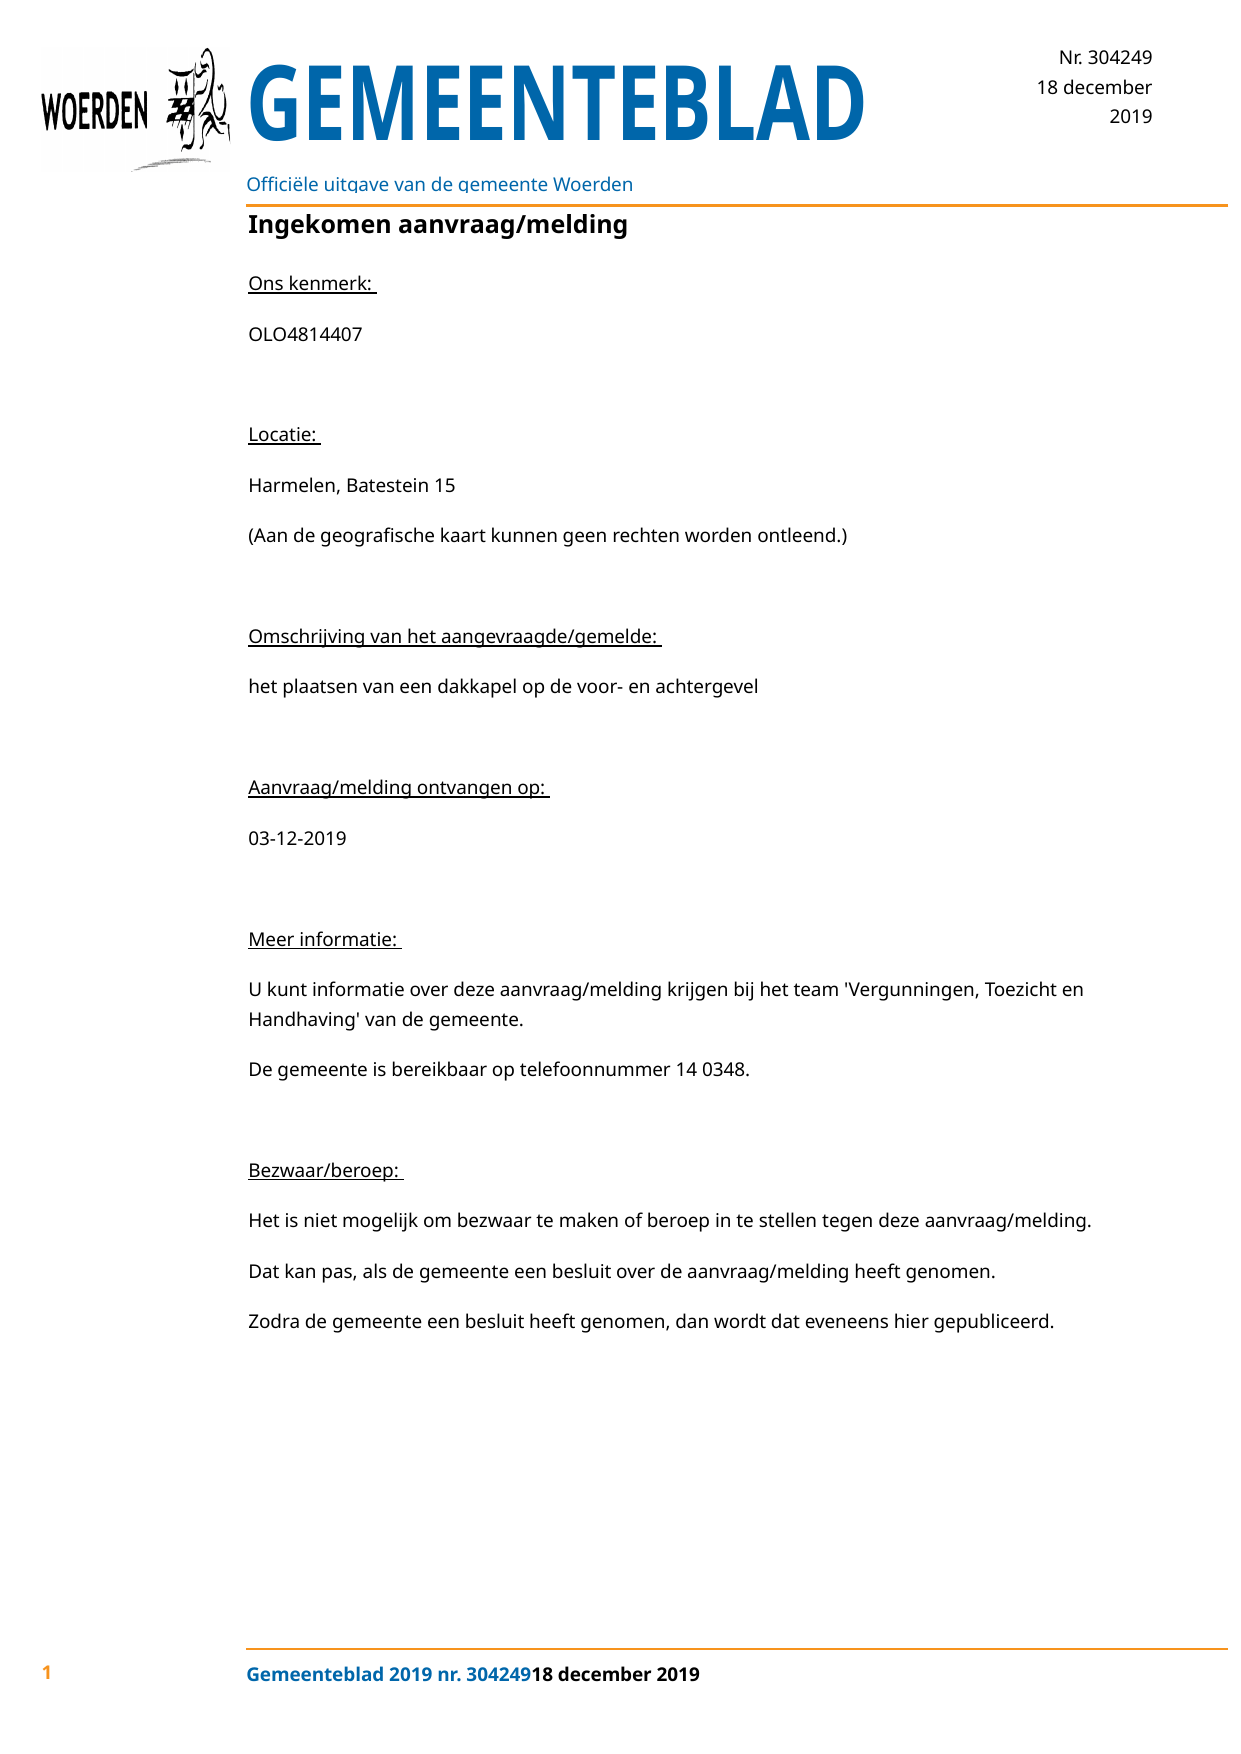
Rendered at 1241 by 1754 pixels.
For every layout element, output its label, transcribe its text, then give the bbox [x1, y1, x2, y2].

text Ingekomen aanvraag/melding [248, 207, 1152, 241]
text het plaatsen van een dakkapel op de voor- en achtergevel [248, 674, 1152, 699]
text (Aan de geografische kaart kunnen geen rechten worden ontleend.) [248, 522, 1152, 548]
text Zodra de gemeente een besluit heeft genomen, dan wordt dat eveneens hier gepubliceerd. [248, 1308, 1152, 1334]
text Bezwaar/beroep: [248, 1157, 1152, 1183]
text Ons kenmerk: [248, 270, 1152, 296]
text Harmelen, Batestein 15 [248, 472, 1152, 498]
text De gemeente is bereikbaar op telefoonnummer 14 0348. [248, 1056, 1152, 1082]
text Meer informatie: [248, 926, 1152, 951]
picture [41, 47, 231, 172]
text Locatie: [248, 422, 1152, 447]
text U kunt informatie over deze aanvraag/melding krijgen bij het team 'Vergunningen, Toezicht en Handhaving' van de gemeente. [248, 976, 1152, 1031]
text Omschrijving van het aangevraagde/gemelde: [248, 623, 1152, 649]
text Aanvraag/melding ontvangen op: [248, 774, 1152, 800]
text Dat kan pas, als de gemeente een besluit over de aanvraag/melding heeft genomen. [248, 1258, 1152, 1283]
text OLO4814407 [248, 321, 1152, 346]
text 03-12-2019 [248, 825, 1152, 851]
text Het is niet mogelijk om bezwaar te maken of beroep in te stellen tegen deze aanvraag/melding. [248, 1207, 1152, 1233]
